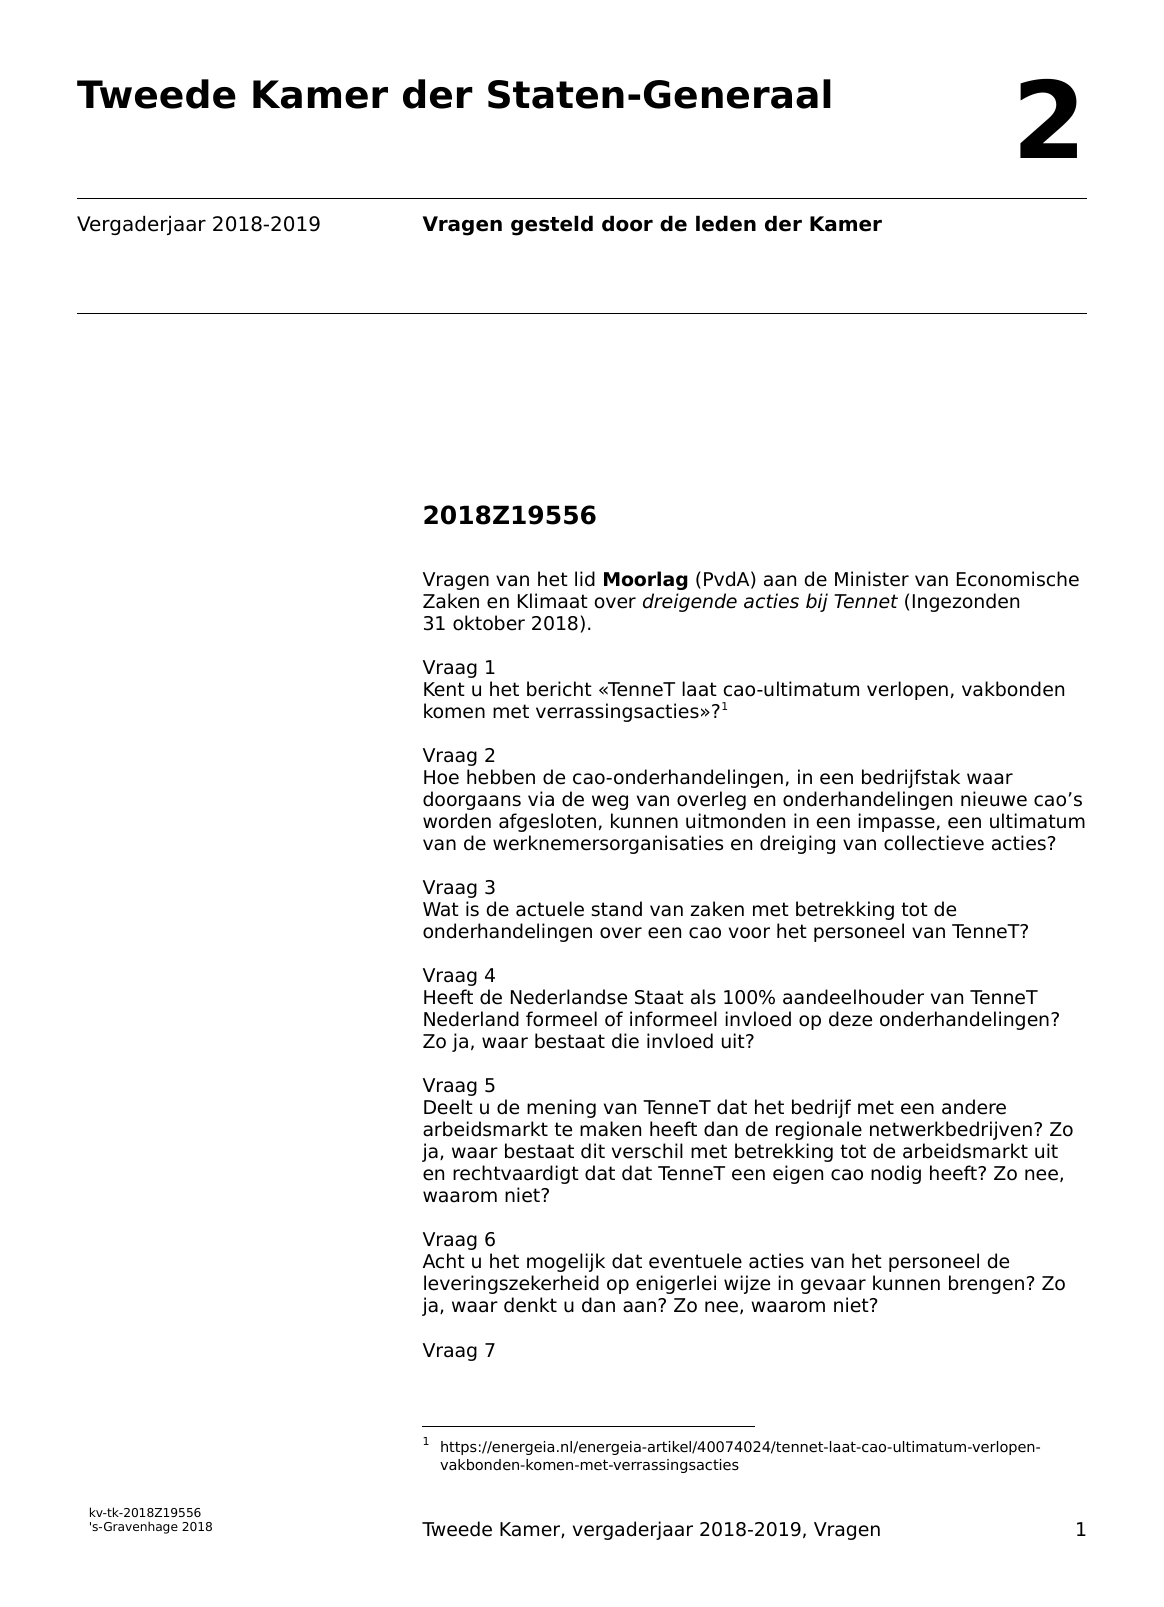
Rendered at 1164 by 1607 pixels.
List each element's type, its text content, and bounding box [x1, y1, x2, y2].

text Vraag 3 [422, 877, 1087, 899]
text Vraag 7 [422, 1339, 1087, 1361]
text Hoe hebben de cao-onderhandelingen, in een bedrijfstak waar doorgaans via de weg van overleg en onderhandelingen nieuwe cao’s worden afgesloten, kunnen uitmonden in een impasse, een ultimatum van de werknemersorganisaties en dreiging van collectieve acties? [422, 767, 1087, 855]
table_header 2 [886, 59, 1087, 198]
table_cell Vergaderjaar 2018-2019 [77, 199, 422, 313]
text Vraag 5 [422, 1075, 1087, 1097]
text Vragen van het lid Moorlag (PvdA) aan de Minister van Economische Zaken en Klimaat over dreigende acties bij Tennet (Ingezonden 31 oktober 2018). [422, 569, 1087, 635]
text 's-Gravenhage 2018 [88, 1520, 323, 1534]
text Kent u het bericht «TenneT laat cao-ultimatum verlopen, vakbonden komen met verrassingsacties»? [422, 679, 1087, 723]
text Vraag 6 [422, 1229, 1087, 1251]
table_cell Vragen gesteld door de leden der Kamer [422, 199, 1087, 313]
text Vraag 1 [422, 657, 1087, 679]
table_header Tweede Kamer der Staten-Generaal [77, 59, 886, 198]
text Wat is de actuele stand van zaken met betrekking tot de onderhandelingen over een cao voor het personeel van TenneT? [422, 899, 1087, 943]
text https://energeia.nl/energeia-artikel/40074024/tennet-laat-cao-ultimatum-verlopen-vakbonden-komen-met-verrassingsacties [422, 1435, 1087, 1474]
text Heeft de Nederlandse Staat als 100% aandeelhouder van TenneT Nederland formeel of informeel invloed op deze onderhandelingen? Zo ja, waar bestaat die invloed uit? [422, 987, 1087, 1053]
text Vraag 4 [422, 965, 1087, 987]
text Vraag 2 [422, 745, 1087, 767]
text kv-tk-2018Z19556 [88, 1506, 323, 1520]
text 2018Z19556 [422, 501, 1087, 531]
text Acht u het mogelijk dat eventuele acties van het personeel de leveringszekerheid op enigerlei wijze in gevaar kunnen brengen? Zo ja, waar denkt u dan aan? Zo nee, waarom niet? [422, 1251, 1087, 1317]
text Deelt u de mening van TenneT dat het bedrijf met een andere arbeidsmarkt te maken heeft dan de regionale netwerkbedrijven? Zo ja, waar bestaat dit verschil met betrekking tot de arbeidsmarkt uit en rechtvaardigt dat dat TenneT een eigen cao nodig heeft? Zo nee, waarom niet? [422, 1097, 1087, 1207]
